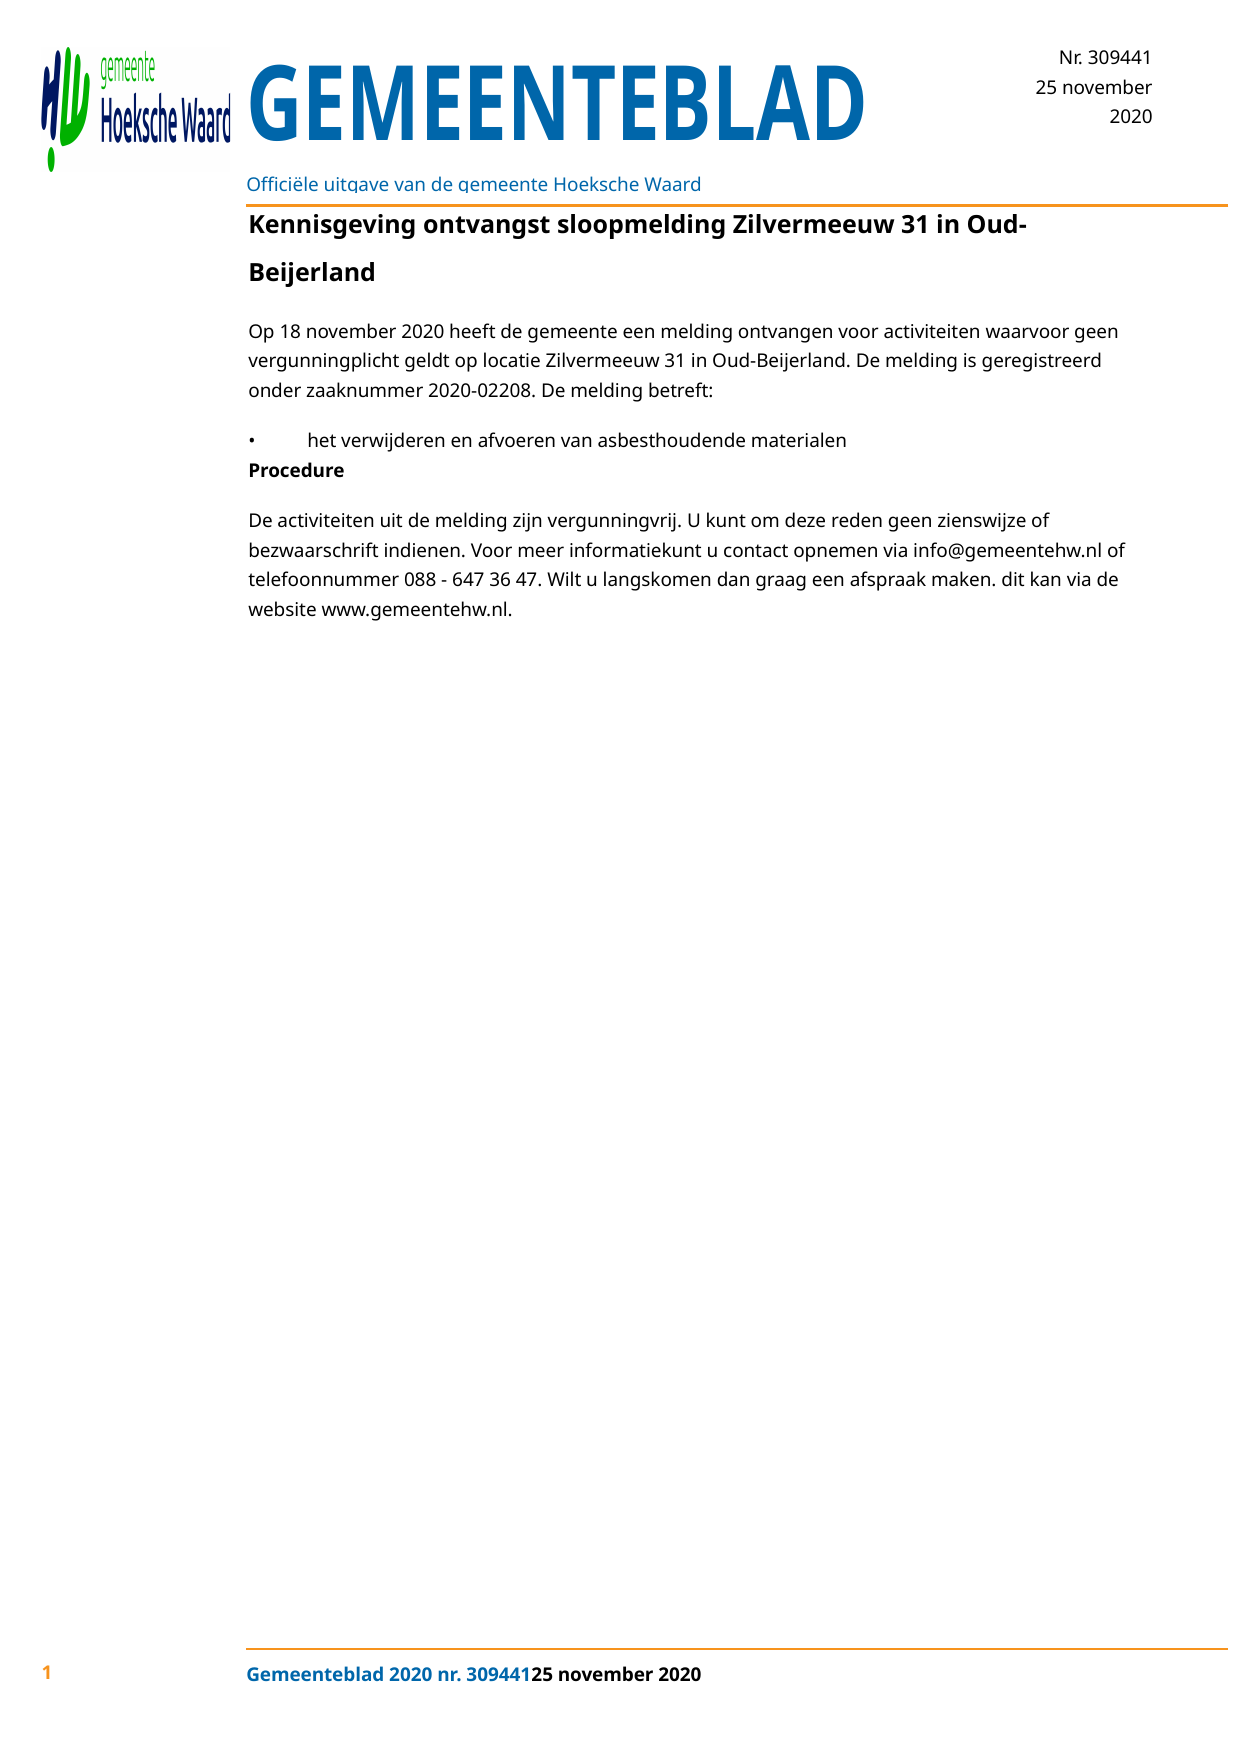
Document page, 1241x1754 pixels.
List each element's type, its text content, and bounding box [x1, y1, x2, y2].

picture [41, 47, 231, 172]
list het verwijderen en afvoeren van asbesthoudende materialen [248, 427, 1152, 453]
text Kennisgeving ontvangst sloopmelding Zilvermeeuw 31 in Oud-Beijerland [248, 207, 1152, 288]
text Op 18 november 2020 heeft de gemeente een melding ontvangen voor activiteiten waarvoor geen vergunningplicht geldt op locatie Zilvermeeuw 31 in Oud-Beijerland. De melding is geregistreerd onder zaaknummer 2020-02208. De melding betreft: [248, 318, 1152, 403]
text De activiteiten uit de melding zijn vergunningvrij. U kunt om deze reden geen zienswijze of bezwaarschrift indienen. Voor meer informatiekunt u contact opnemen via info@gemeentehw.nl of telefoonnummer 088 - 647 36 47. Wilt u langskomen dan graag een afspraak maken. dit kan via de website www.gemeentehw.nl. [248, 507, 1152, 622]
text Procedure [248, 457, 1152, 483]
